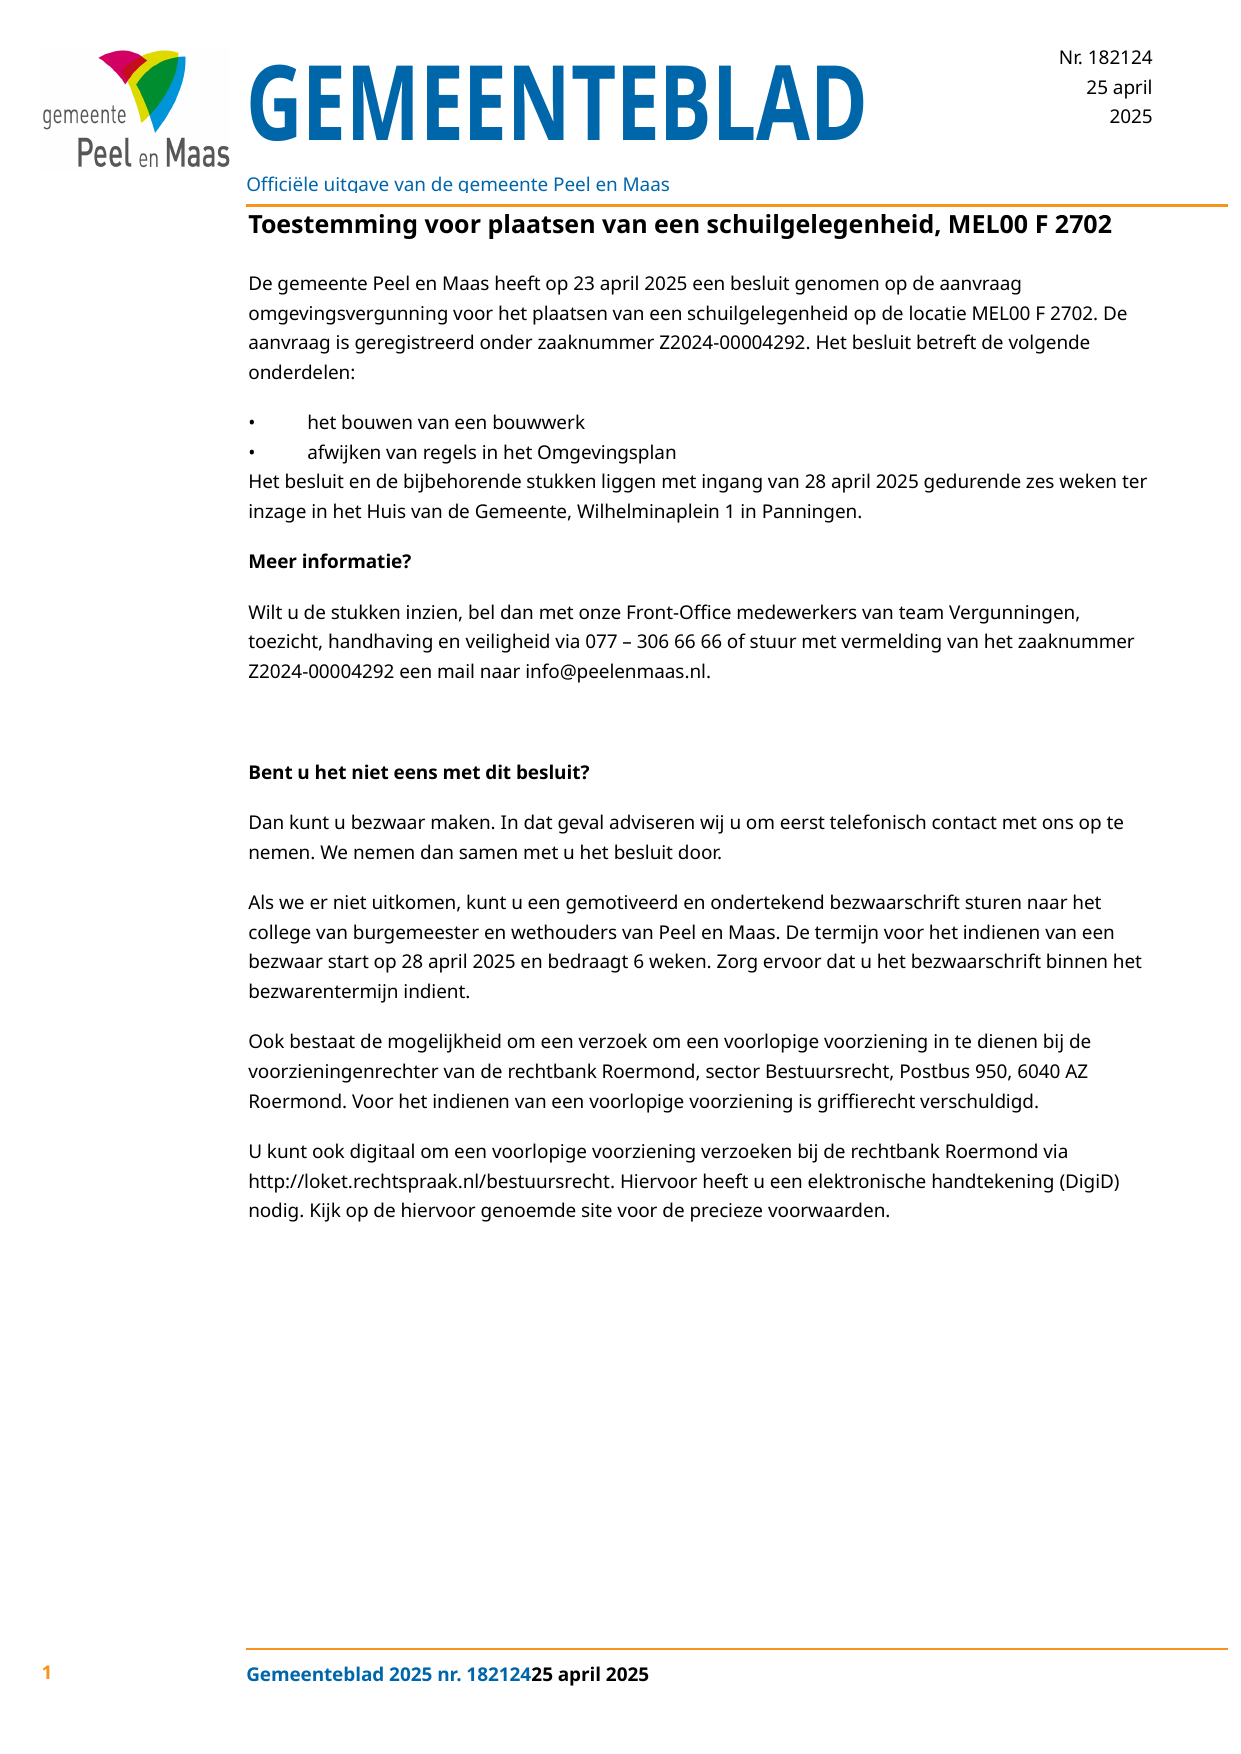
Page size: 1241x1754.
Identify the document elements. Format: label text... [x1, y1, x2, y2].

list afwijken van regels in het Omgevingsplan [248, 439, 1152, 465]
text Ook bestaat de mogelijkheid om een verzoek om een voorlopige voorziening in te dienen bij de voorzieningenrechter van de rechtbank Roermond, sector Bestuursrecht, Postbus 950, 6040 AZ Roermond. Voor het indienen van een voorlopige voorziening is griffierecht verschuldigd. [248, 1029, 1152, 1113]
text Als we er niet uitkomen, kunt u een gemotiveerd en ondertekend bezwaarschrift sturen naar het college van burgemeester en wethouders van Peel en Maas. De termijn voor het indienen van een bezwaar start op 28 april 2025 en bedraagt 6 weken. Zorg ervoor dat u het bezwaarschrift binnen het bezwarentermijn indient. [248, 889, 1152, 1004]
text Meer informatie? [248, 549, 1152, 574]
text Dan kunt u bezwaar maken. In dat geval adviseren wij u om eerst telefonisch contact met ons op te nemen. We nemen dan samen met u het besluit door. [248, 809, 1152, 865]
picture [41, 47, 231, 172]
text Bent u het niet eens met dit besluit? [248, 759, 1152, 785]
text U kunt ook digitaal om een voorlopige voorziening verzoeken bij de rechtbank Roermond via http://loket.rechtspraak.nl/bestuursrecht. Hiervoor heeft u een elektronische handtekening (DigiD) nodig. Kijk op de hiervoor genoemde site voor de precieze voorwaarden. [248, 1138, 1152, 1223]
text Het besluit en de bijbehorende stukken liggen met ingang van 28 april 2025 gedurende zes weken ter inzage in het Huis van de Gemeente, Wilhelminaplein 1 in Panningen. [248, 469, 1152, 524]
text Wilt u de stukken inzien, bel dan met onze Front-Office medewerkers van team Vergunningen, toezicht, handhaving en veiligheid via 077 – 306 66 66 of stuur met vermelding van het zaaknummer Z2024-00004292 een mail naar info@peelenmaas.nl. [248, 599, 1152, 684]
text De gemeente Peel en Maas heeft op 23 april 2025 een besluit genomen op de aanvraag omgevingsvergunning voor het plaatsen van een schuilgelegenheid op de locatie MEL00 F 2702. De aanvraag is geregistreerd onder zaaknummer Z2024-00004292. Het besluit betreft de volgende onderdelen: [248, 270, 1152, 385]
text Toestemming voor plaatsen van een schuilgelegenheid, MEL00 F 2702 [248, 207, 1152, 241]
list het bouwen van een bouwwerk [248, 409, 1152, 435]
